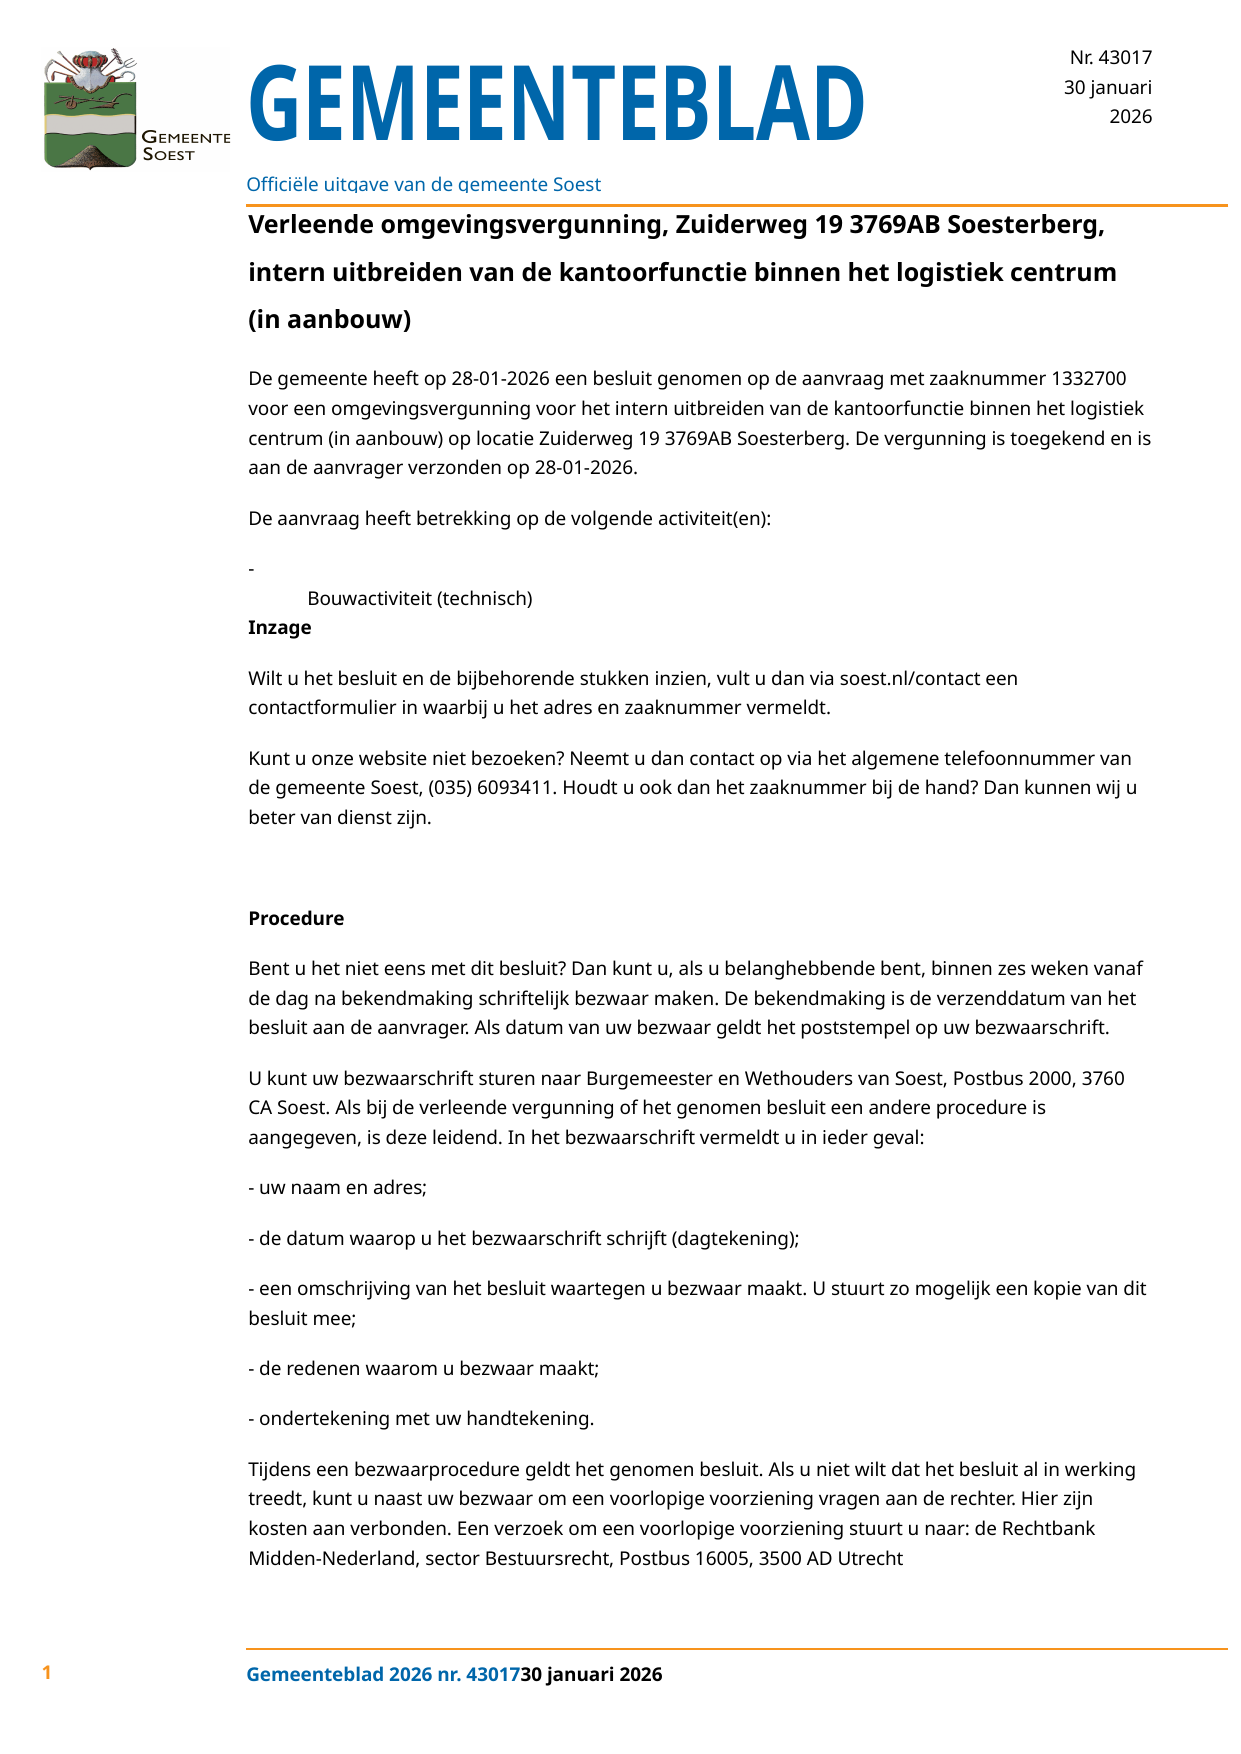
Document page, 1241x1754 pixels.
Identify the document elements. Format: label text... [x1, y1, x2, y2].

text - ondertekening met uw handtekening. [248, 1406, 1152, 1431]
text Tijdens een bezwaarprocedure geldt het genomen besluit. Als u niet wilt dat het besluit al in werking treedt, kunt u naast uw bezwaar om een voorlopige voorziening vragen aan de rechter. Hier zijn kosten aan verbonden. Een verzoek om een voorlopige voorziening stuurt u naar: de Rechtbank Midden-Nederland, sector Bestuursrecht, Postbus 16005, 3500 AD Utrecht [248, 1456, 1152, 1570]
text Kunt u onze website niet bezoeken? Neemt u dan contact op via het algemene telefoonnummer van de gemeente Soest, (035) 6093411. Houdt u ook dan het zaaknummer bij de hand? Dan kunnen wij u beter van dienst zijn. [248, 745, 1152, 829]
picture [41, 47, 231, 172]
text De aanvraag heeft betrekking op de volgende activiteit(en): [248, 505, 1152, 530]
text - een omschrijving van het besluit waartegen u bezwaar maakt. U stuurt zo mogelijk een kopie van dit besluit mee; [248, 1275, 1152, 1330]
list Bouwactiviteit (technisch) [248, 585, 1152, 610]
text Inzage [248, 614, 1152, 640]
text Verleende omgevingsvergunning, Zuiderweg 19 3769AB Soesterberg, intern uitbreiden van de kantoorfunctie binnen het logistiek centrum (in aanbouw) [248, 207, 1152, 336]
text Wilt u het besluit en de bijbehorende stukken inzien, vult u dan via soest.nl/contact een contactformulier in waarbij u het adres en zaaknummer vermeldt. [248, 665, 1152, 720]
text U kunt uw bezwaarschrift sturen naar Burgemeester en Wethouders van Soest, Postbus 2000, 3760 CA Soest. Als bij de verleende vergunning of het genomen besluit een andere procedure is aangegeven, is deze leidend. In het bezwaarschrift vermeldt u in ieder geval: [248, 1065, 1152, 1149]
text - uw naam en adres; [248, 1174, 1152, 1200]
text De gemeente heeft op 28-01-2026 een besluit genomen op de aanvraag met zaaknummer 1332700 voor een omgevingsvergunning voor het intern uitbreiden van de kantoorfunctie binnen het logistiek centrum (in aanbouw) op locatie Zuiderweg 19 3769AB Soesterberg. De vergunning is toegekend en is aan de aanvrager verzonden op 28-01-2026. [248, 366, 1152, 480]
text Procedure [248, 905, 1152, 930]
text - de datum waarop u het bezwaarschrift schrijft (dagtekening); [248, 1225, 1152, 1250]
text - de redenen waarom u bezwaar maakt; [248, 1355, 1152, 1381]
text Bent u het niet eens met dit besluit? Dan kunt u, als u belanghebbende bent, binnen zes weken vanaf de dag na bekendmaking schriftelijk bezwaar maken. De bekendmaking is de verzenddatum van het besluit aan de aanvrager. Als datum van uw bezwaar geldt het poststempel op uw bezwaarschrift. [248, 955, 1152, 1040]
